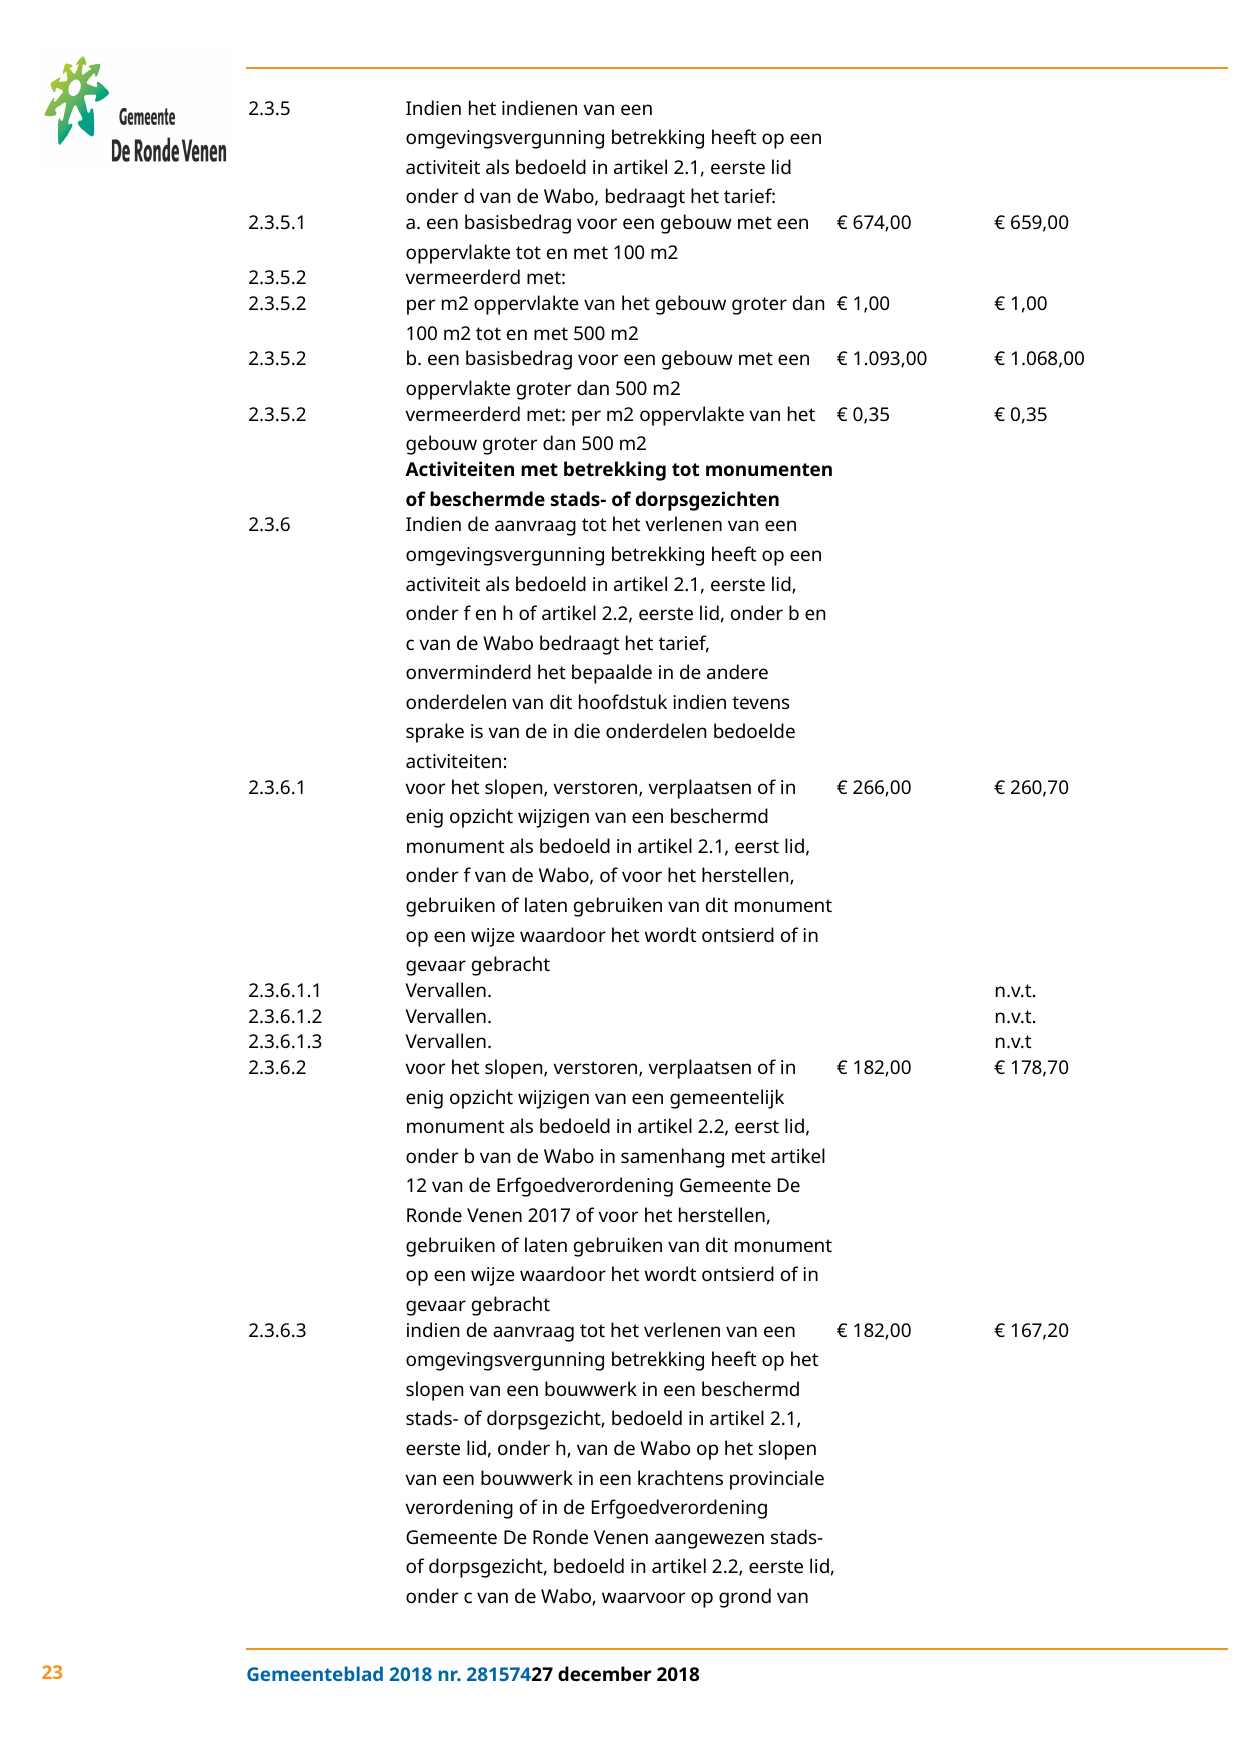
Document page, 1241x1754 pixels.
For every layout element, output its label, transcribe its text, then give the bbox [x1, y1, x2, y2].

table_cell [837, 95, 994, 209]
table_cell n.v.t. [994, 977, 1152, 1003]
table_cell € 1.093,00 [837, 346, 994, 401]
table_cell € 1,00 [994, 290, 1152, 346]
table_cell voor het slopen, verstoren, verplaatsen of in enig opzicht wijzigen van een beschermd monument als bedoeld in artikel 2.1, eerst lid, onder f van de Wabo, of voor het herstellen, gebruiken of laten gebruiken van dit monument op een wijze waardoor het wordt ontsierd of in gevaar gebracht [405, 774, 837, 977]
table_cell a. een basisbedrag voor een gebouw met een oppervlakte tot en met 100 m2 [405, 209, 837, 264]
table_cell [837, 1003, 994, 1029]
table_cell [837, 1029, 994, 1054]
table_cell [837, 977, 994, 1003]
table_cell 2.3.6.1.1 [248, 977, 405, 1003]
table_cell Vervallen. [405, 1029, 837, 1054]
table_cell [837, 265, 994, 290]
table_cell 2.3.6.2 [248, 1054, 405, 1317]
table_cell € 167,20 [994, 1317, 1152, 1609]
table_cell Activiteiten met betrekking tot monumenten of beschermde stads- of dorpsgezichten [405, 456, 837, 512]
table_cell 2.3.6.1 [248, 774, 405, 977]
table_cell vermeerderd met: [405, 265, 837, 290]
table_cell [994, 456, 1152, 512]
table_cell 2.3.5.2 [248, 265, 405, 290]
table_cell 2.3.5 [248, 95, 405, 209]
table_cell € 178,70 [994, 1054, 1152, 1317]
table_cell € 182,00 [837, 1054, 994, 1317]
table_cell € 266,00 [837, 774, 994, 977]
table_cell € 260,70 [994, 774, 1152, 977]
table_cell [994, 512, 1152, 774]
table_cell [248, 456, 405, 512]
table_cell € 1.068,00 [994, 346, 1152, 401]
table_cell n.v.t [994, 1029, 1152, 1054]
table_cell indien de aanvraag tot het verlenen van een omgevingsvergunning betrekking heeft op het slopen van een bouwwerk in een beschermd stads- of dorpsgezicht, bedoeld in artikel 2.1, eerste lid, onder h, van de Wabo op het slopen van een bouwwerk in een krachtens provinciale verordening of in de Erfgoedverordening Gemeente De Ronde Venen aangewezen stads- of dorpsgezicht, bedoeld in artikel 2.2, eerste lid, onder c van de Wabo, waarvoor op grond van [405, 1317, 837, 1609]
table_cell Indien het indienen van een omgevingsvergunning betrekking heeft op een activiteit als bedoeld in artikel 2.1, eerste lid onder d van de Wabo, bedraagt het tarief: [405, 95, 837, 209]
table_cell 2.3.5.2 [248, 290, 405, 346]
table_cell € 0,35 [994, 401, 1152, 456]
table_cell 2.3.5.1 [248, 209, 405, 264]
table_cell [994, 265, 1152, 290]
table_cell € 659,00 [994, 209, 1152, 264]
table_cell n.v.t. [994, 1003, 1152, 1029]
table_cell 2.3.5.2 [248, 346, 405, 401]
table_cell Indien de aanvraag tot het verlenen van een omgevingsvergunning betrekking heeft op een activiteit als bedoeld in artikel 2.1, eerste lid, onder f en h of artikel 2.2, eerste lid, onder b en c van de Wabo bedraagt het tarief, onverminderd het bepaalde in de andere onderdelen van dit hoofdstuk indien tevens sprake is van de in die onderdelen bedoelde activiteiten: [405, 512, 837, 774]
table_cell 2.3.6 [248, 512, 405, 774]
table_cell 2.3.6.1.2 [248, 1003, 405, 1029]
table_cell € 0,35 [837, 401, 994, 456]
picture [41, 47, 231, 172]
table_cell b. een basisbedrag voor een gebouw met een oppervlakte groter dan 500 m2 [405, 346, 837, 401]
table_cell € 674,00 [837, 209, 994, 264]
table_cell per m2 oppervlakte van het gebouw groter dan 100 m2 tot en met 500 m2 [405, 290, 837, 346]
table_cell Vervallen. [405, 1003, 837, 1029]
table_cell 2.3.6.1.3 [248, 1029, 405, 1054]
table_cell voor het slopen, verstoren, verplaatsen of in enig opzicht wijzigen van een gemeentelijk monument als bedoeld in artikel 2.2, eerst lid, onder b van de Wabo in samenhang met artikel 12 van de Erfgoedverordening Gemeente De Ronde Venen 2017 of voor het herstellen, gebruiken of laten gebruiken van dit monument op een wijze waardoor het wordt ontsierd of in gevaar gebracht [405, 1054, 837, 1317]
table_cell [837, 512, 994, 774]
table_cell 2.3.5.2 [248, 401, 405, 456]
table_cell Vervallen. [405, 977, 837, 1003]
table_cell [837, 456, 994, 512]
table_cell vermeerderd met: per m2 oppervlakte van het gebouw groter dan 500 m2 [405, 401, 837, 456]
table_cell € 1,00 [837, 290, 994, 346]
table_cell 2.3.6.3 [248, 1317, 405, 1609]
table_cell € 182,00 [837, 1317, 994, 1609]
table_cell [994, 95, 1152, 209]
